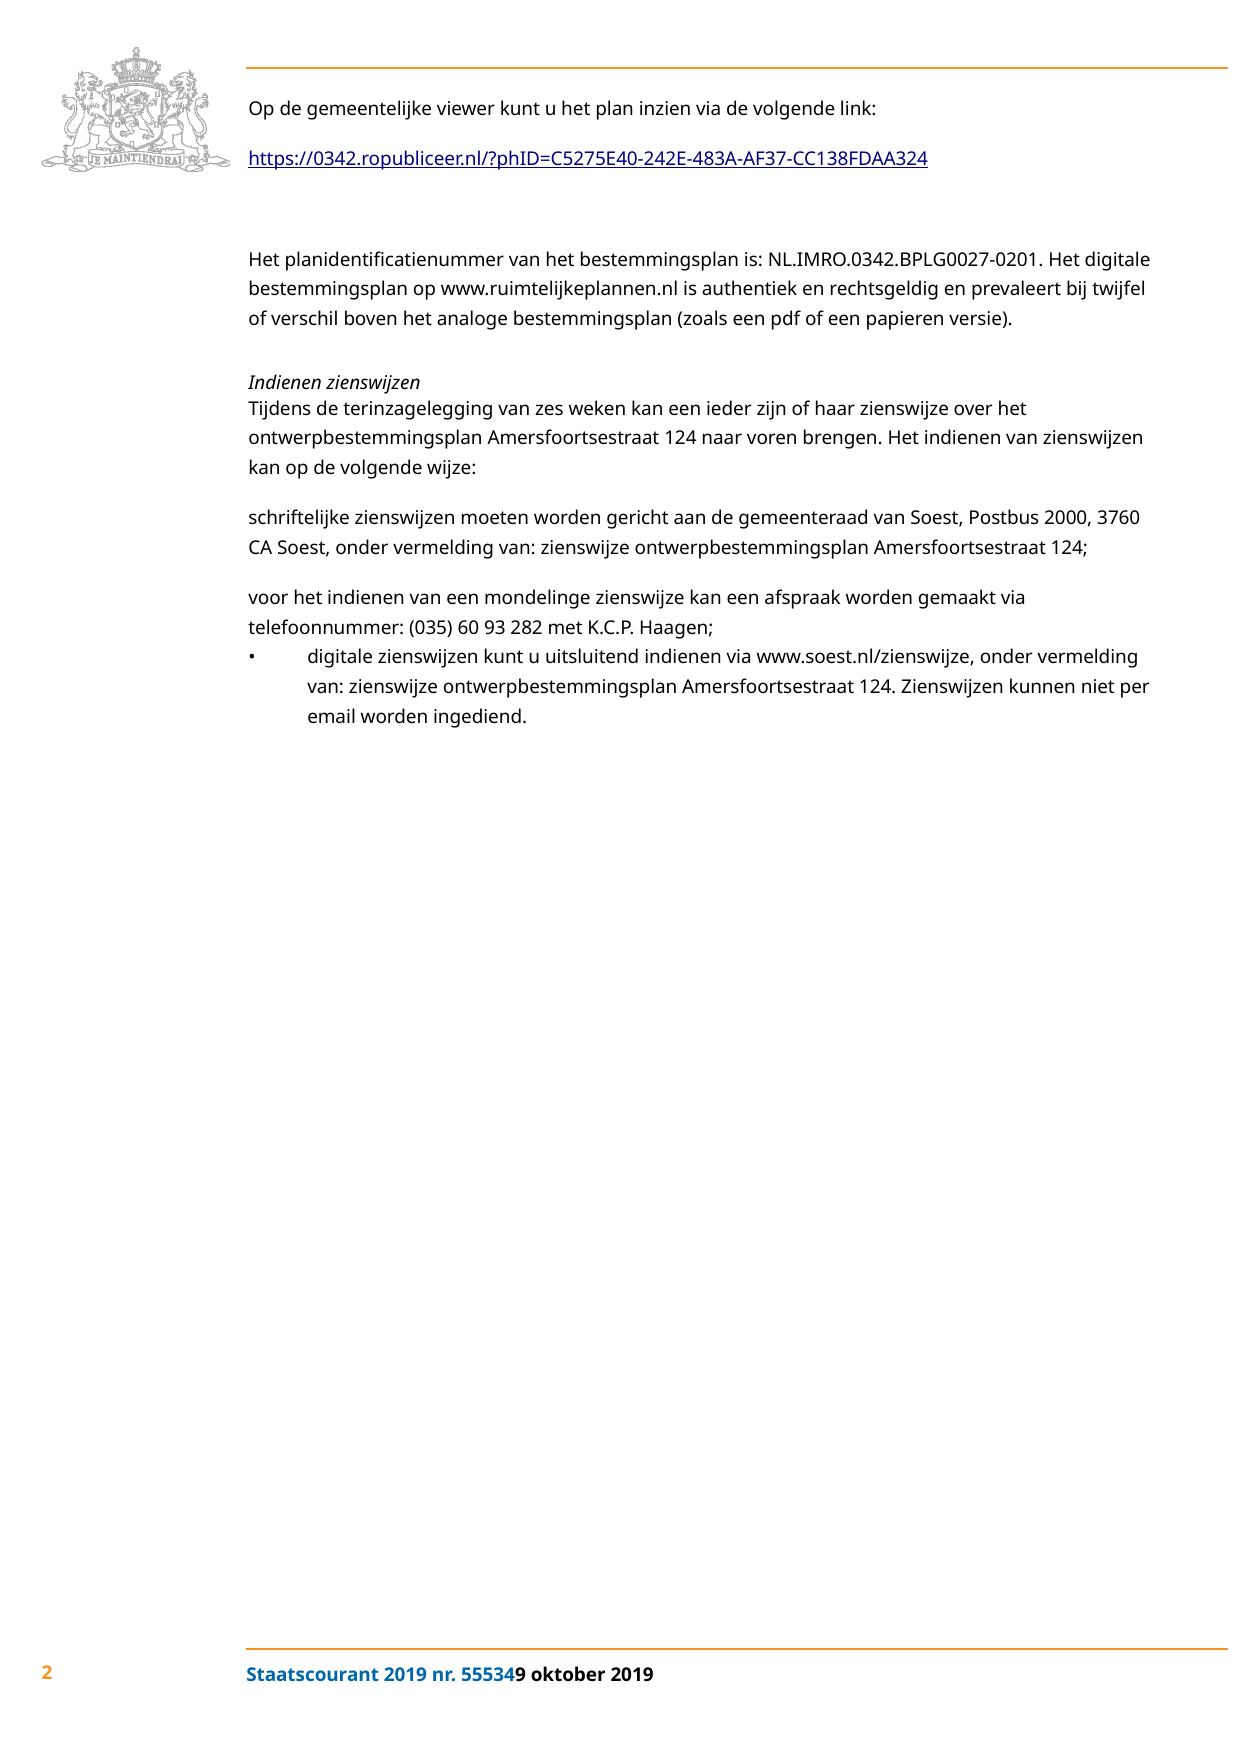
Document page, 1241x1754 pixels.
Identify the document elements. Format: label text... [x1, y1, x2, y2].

text Op de gemeentelijke viewer kunt u het plan inzien via de volgende link: [248, 95, 1152, 121]
picture [41, 47, 231, 172]
text Het planidentificatienummer van het bestemmingsplan is: NL.IMRO.0342.BPLG0027-0201. Het digitale bestemmingsplan op www.ruimtelijkeplannen.nl is authentiek en rechtsgeldig en prevaleert bij twijfel of verschil boven het analoge bestemmingsplan (zoals een pdf of een papieren versie). [248, 246, 1152, 331]
text voor het indienen van een mondelinge zienswijze kan een afspraak worden gemaakt via telefoonnummer: (035) 60 93 282 met K.C.P. Haagen; [248, 584, 1152, 640]
list digitale zienswijzen kunt u uitsluitend indienen via www.soest.nl/zienswijze, onder vermelding van: zienswijze ontwerpbestemmingsplan Amersfoortsestraat 124. Zienswijzen kunnen niet per email worden ingediend. [248, 644, 1152, 728]
text Indienen zienswijzen [248, 369, 1152, 395]
text Tijdens de terinzagelegging van zes weken kan een ieder zijn of haar zienswijze over het ontwerpbestemmingsplan Amersfoortsestraat 124 naar voren brengen. Het indienen van zienswijzen kan op de volgende wijze: [248, 395, 1152, 480]
text https://0342.ropubliceer.nl/?phID=C5275E40-242E-483A-AF37-CC138FDAA324 [248, 145, 1152, 171]
text schriftelijke zienswijzen moeten worden gericht aan de gemeenteraad van Soest, Postbus 2000, 3760 CA Soest, onder vermelding van: zienswijze ontwerpbestemmingsplan Amersfoortsestraat 124; [248, 504, 1152, 560]
